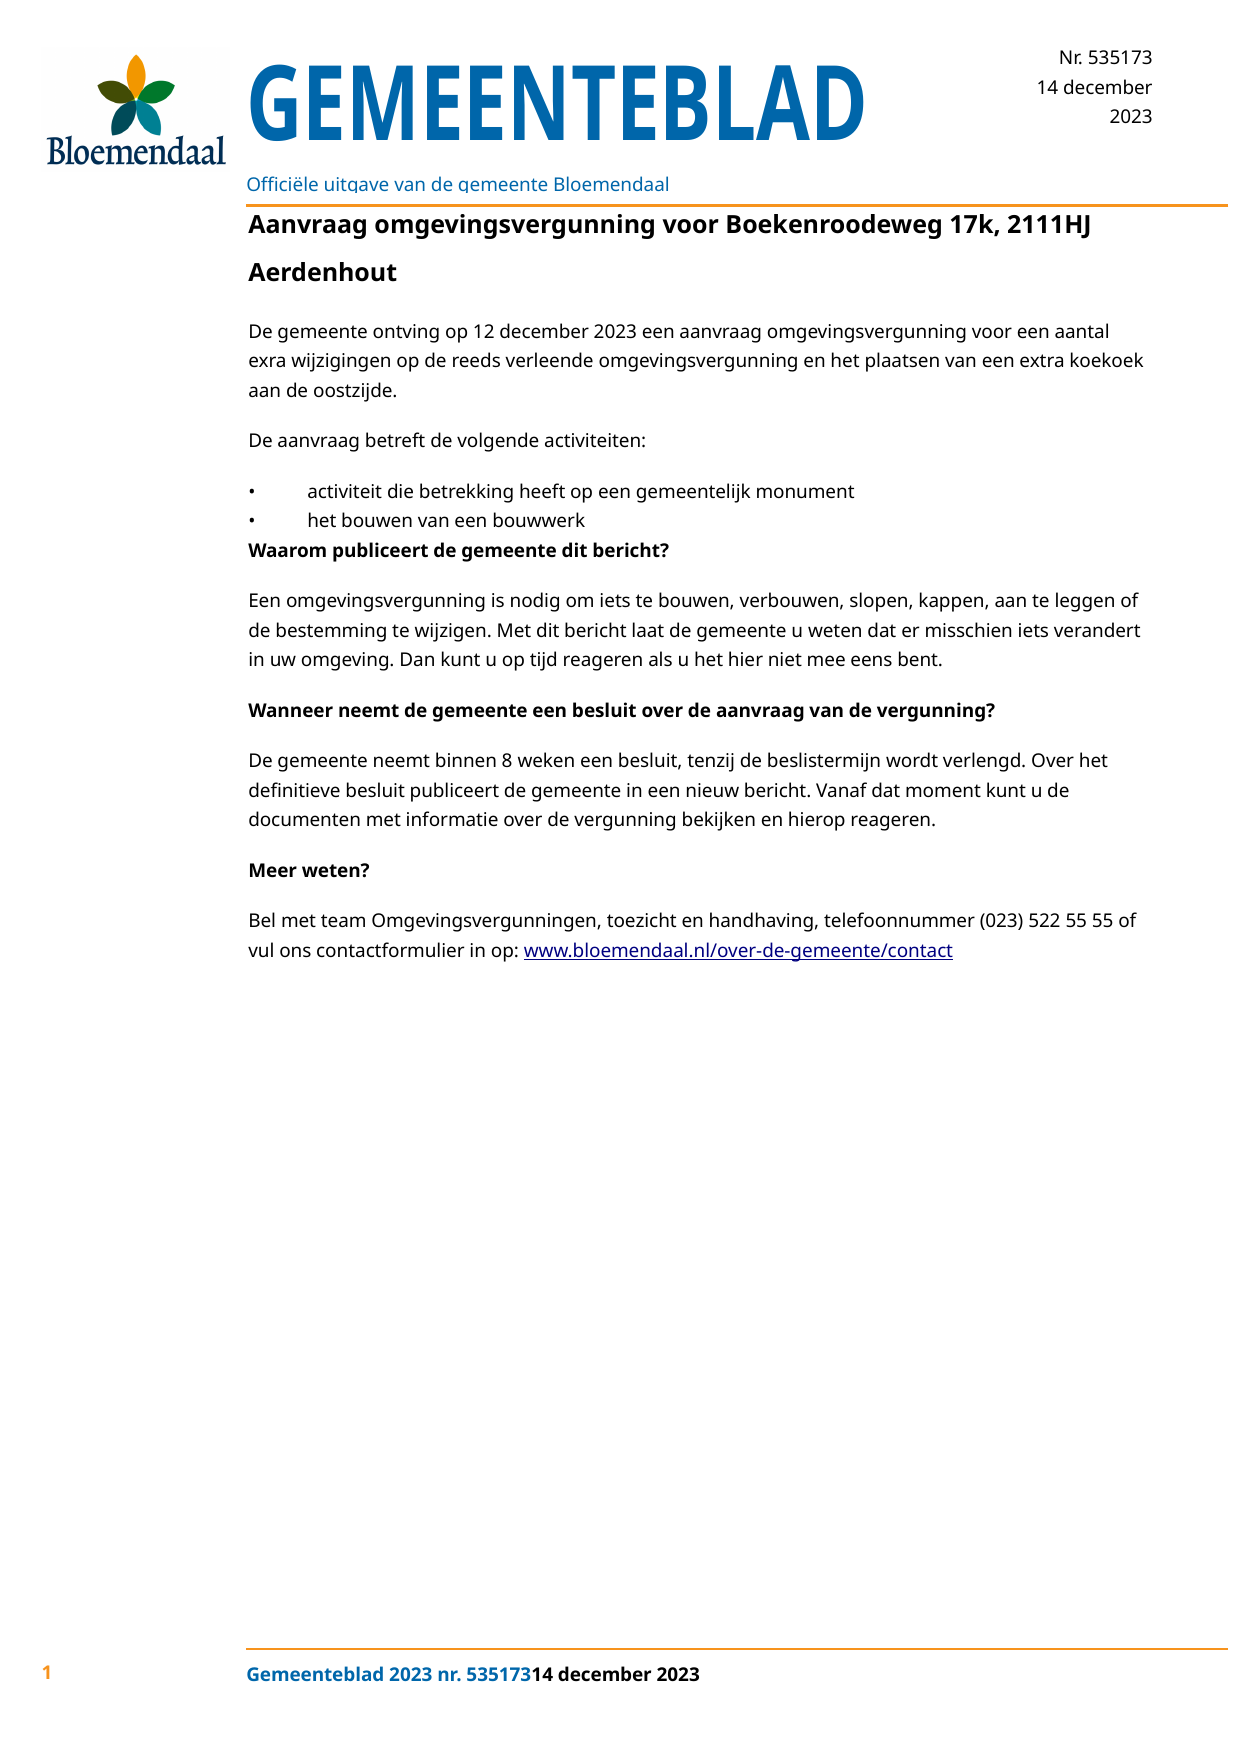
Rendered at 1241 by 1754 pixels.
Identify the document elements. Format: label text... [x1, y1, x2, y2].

text Een omgevingsvergunning is nodig om iets te bouwen, verbouwen, slopen, kappen, aan te leggen of de bestemming te wijzigen. Met dit bericht laat de gemeente u weten dat er misschien iets verandert in uw omgeving. Dan kunt u op tijd reageren als u het hier niet mee eens bent. [248, 587, 1152, 672]
text De gemeente ontving op 12 december 2023 een aanvraag omgevingsvergunning voor een aantal exra wijzigingen op de reeds verleende omgevingsvergunning en het plaatsen van een extra koekoek aan de oostzijde. [248, 318, 1152, 403]
text Meer weten? [248, 857, 1152, 883]
list het bouwen van een bouwwerk [248, 507, 1152, 533]
list activiteit die betrekking heeft op een gemeentelijk monument [248, 478, 1152, 504]
text De gemeente neemt binnen 8 weken een besluit, tenzij de beslistermijn wordt verlengd. Over het definitieve besluit publiceert de gemeente in een nieuw bericht. Vanaf dat moment kunt u de documenten met informatie over de vergunning bekijken en hierop reageren. [248, 747, 1152, 832]
text De aanvraag betreft de volgende activiteiten: [248, 427, 1152, 453]
text Bel met team Omgevingsvergunningen, toezicht en handhaving, telefoonnummer (023) 522 55 55 of vul ons contactformulier in op: www.bloemendaal.nl/over-de-gemeente/contact [248, 907, 1152, 963]
text Wanneer neemt de gemeente een besluit over de aanvraag van de vergunning? [248, 697, 1152, 723]
picture [41, 47, 231, 172]
text Aanvraag omgevingsvergunning voor Boekenroodeweg 17k, 2111HJ Aerdenhout [248, 207, 1152, 288]
text Waarom publiceert de gemeente dit bericht? [248, 537, 1152, 563]
